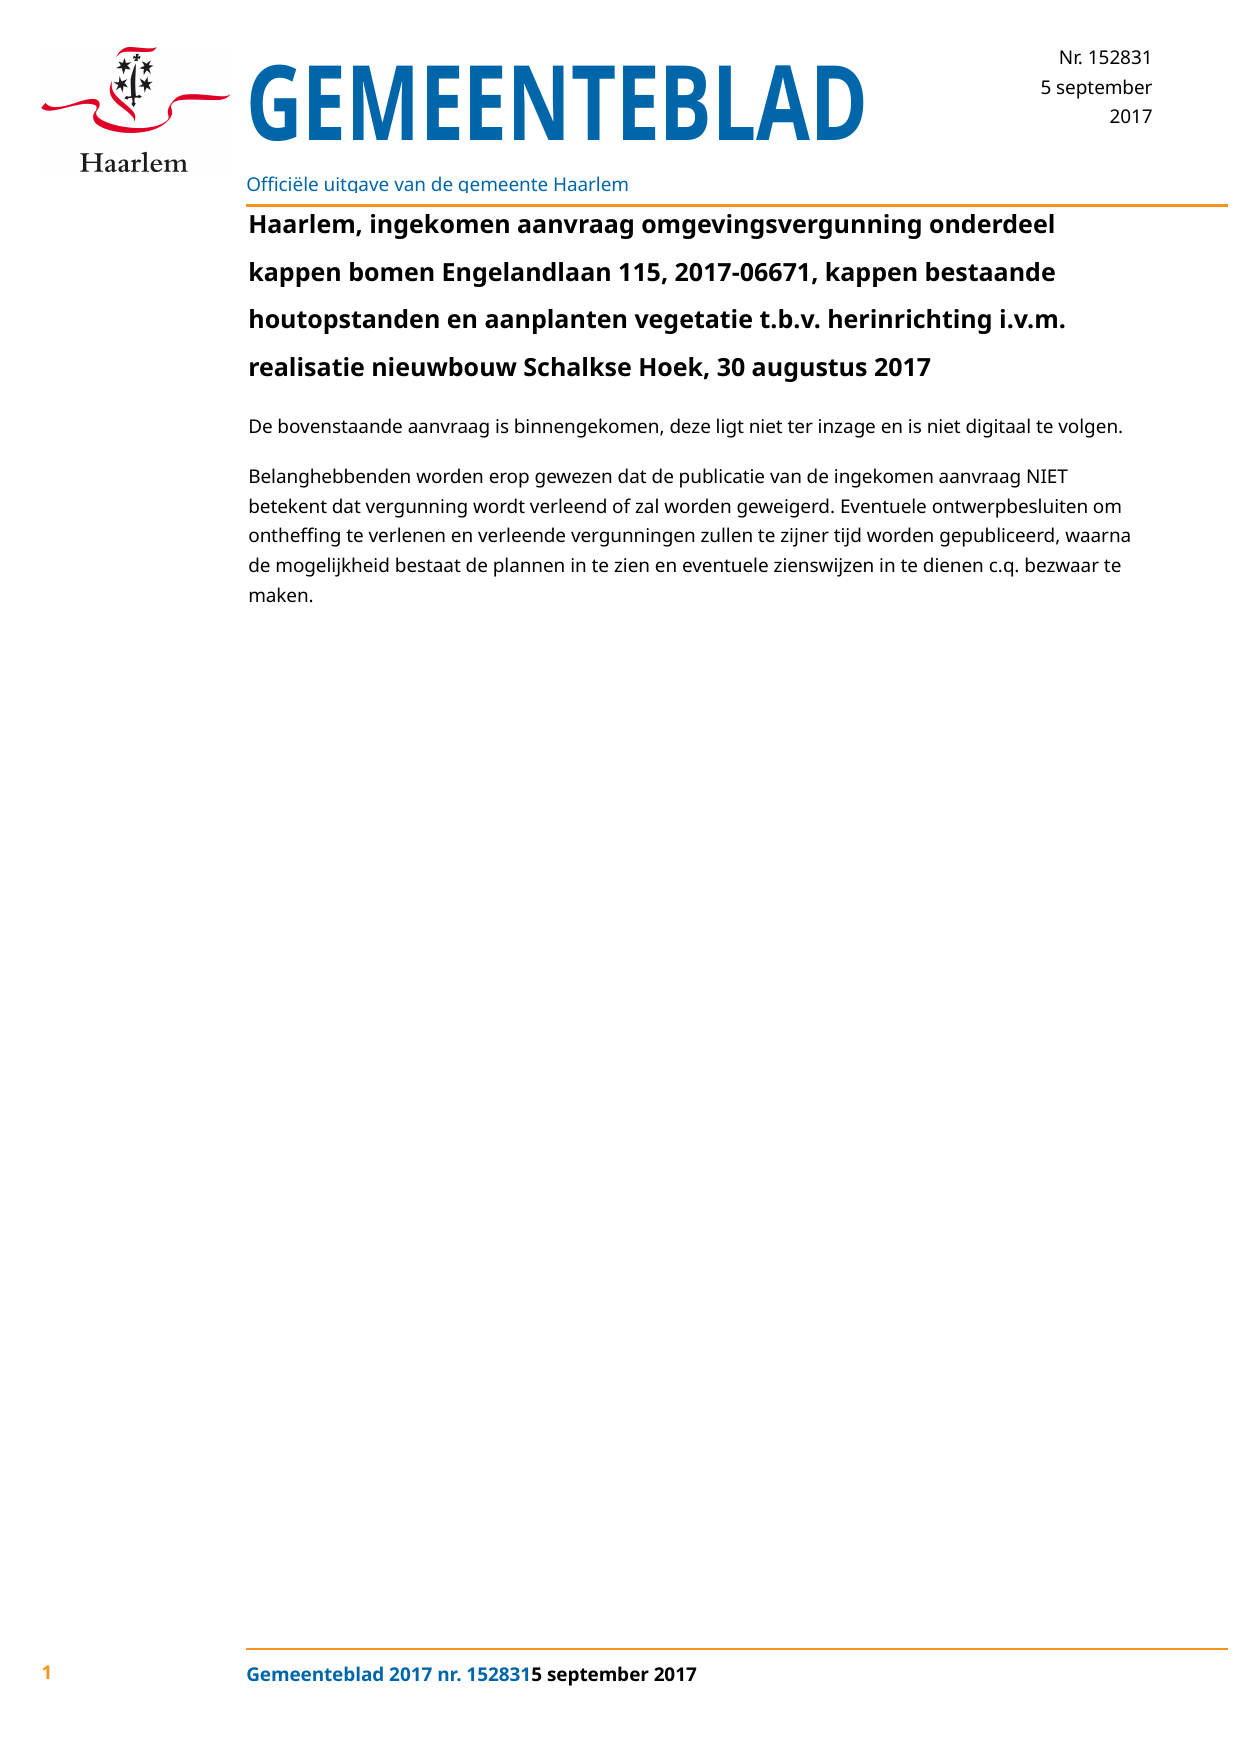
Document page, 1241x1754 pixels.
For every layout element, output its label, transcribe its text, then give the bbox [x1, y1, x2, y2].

text Haarlem, ingekomen aanvraag omgevingsvergunning onderdeel kappen bomen Engelandlaan 115, 2017-06671, kappen bestaande houtopstanden en aanplanten vegetatie t.b.v. herinrichting i.v.m. realisatie nieuwbouw Schalkse Hoek, 30 augustus 2017 [248, 207, 1152, 384]
text Belanghebbenden worden erop gewezen dat de publicatie van de ingekomen aanvraag NIET betekent dat vergunning wordt verleend of zal worden geweigerd. Eventuele ontwerpbesluiten om ontheffing te verlenen en verleende vergunningen zullen te zijner tijd worden gepubliceerd, waarna de mogelijkheid bestaat de plannen in te zien en eventuele zienswijzen in te dienen c.q. bezwaar te maken. [248, 463, 1152, 608]
text De bovenstaande aanvraag is binnengekomen, deze ligt niet ter inzage en is niet digitaal te volgen. [248, 413, 1152, 439]
picture [41, 47, 231, 172]
